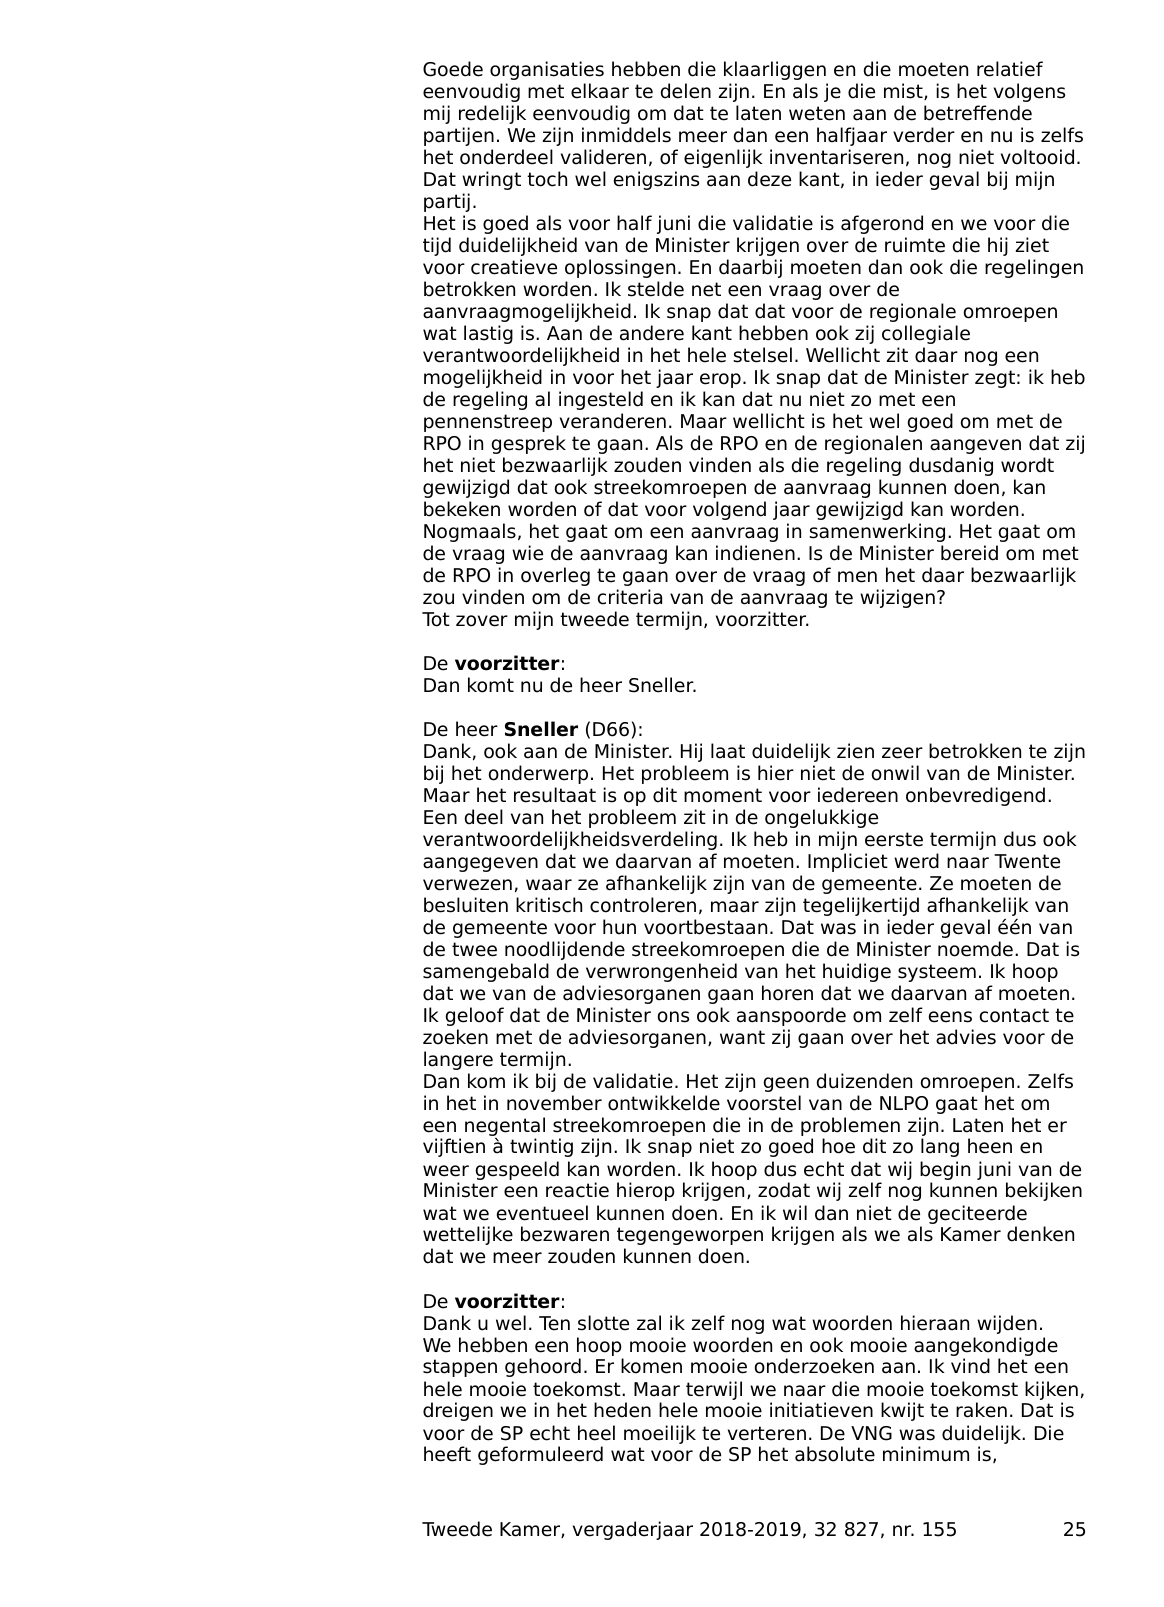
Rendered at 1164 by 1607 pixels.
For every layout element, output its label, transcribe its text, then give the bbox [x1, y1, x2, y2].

text Tot zover mijn tweede termijn, voorzitter. [422, 608, 1087, 631]
text De voorzitter: [422, 653, 1087, 675]
text Dan komt nu de heer Sneller. [422, 675, 1087, 697]
text Het is goed als voor half juni die validatie is afgerond en we voor die tijd duidelijkheid van de Minister krijgen over de ruimte die hij ziet voor creatieve oplossingen. En daarbij moeten dan ook die regelingen betrokken worden. Ik stelde net een vraag over de aanvraagmogelijkheid. Ik snap dat dat voor de regionale omroepen wat lastig is. Aan de andere kant hebben ook zij collegiale verantwoordelijkheid in het hele stelsel. Wellicht zit daar nog een mogelijkheid in voor het jaar erop. Ik snap dat de Minister zegt: ik heb de regeling al ingesteld en ik kan dat nu niet zo met een pennenstreep veranderen. Maar wellicht is het wel goed om met de RPO in gesprek te gaan. Als de RPO en de regionalen aangeven dat zij het niet bezwaarlijk zouden vinden als die regeling dusdanig wordt gewijzigd dat ook streekomroepen de aanvraag kunnen doen, kan bekeken worden of dat voor volgend jaar gewijzigd kan worden. Nogmaals, het gaat om een aanvraag in samenwerking. Het gaat om de vraag wie de aanvraag kan indienen. Is de Minister bereid om met de RPO in overleg te gaan over de vraag of men het daar bezwaarlijk zou vinden om de criteria van de aanvraag te wijzigen? [422, 213, 1087, 608]
text Dank u wel. Ten slotte zal ik zelf nog wat woorden hieraan wijden. [422, 1312, 1087, 1334]
text Goede organisaties hebben die klaarliggen en die moeten relatief eenvoudig met elkaar te delen zijn. En als je die mist, is het volgens mij redelijk eenvoudig om dat te laten weten aan de betreffende partijen. We zijn inmiddels meer dan een halfjaar verder en nu is zelfs het onderdeel valideren, of eigenlijk inventariseren, nog niet voltooid. Dat wringt toch wel enigszins aan deze kant, in ieder geval bij mijn partij. [422, 59, 1087, 213]
text De voorzitter: [422, 1291, 1087, 1312]
text We hebben een hoop mooie woorden en ook mooie aangekondigde stappen gehoord. Er komen mooie onderzoeken aan. Ik vind het een hele mooie toekomst. Maar terwijl we naar die mooie toekomst kijken, dreigen we in het heden hele mooie initiatieven kwijt te raken. Dat is voor de SP echt heel moeilijk te verteren. De VNG was duidelijk. Die heeft geformuleerd wat voor de SP het absolute minimum is, [422, 1334, 1087, 1466]
text Dan kom ik bij de validatie. Het zijn geen duizenden omroepen. Zelfs in het in november ontwikkelde voorstel van de NLPO gaat het om een negental streekomroepen die in de problemen zijn. Laten het er vijftien à twintig zijn. Ik snap niet zo goed hoe dit zo lang heen en weer gespeeld kan worden. Ik hoop dus echt dat wij begin juni van de Minister een reactie hierop krijgen, zodat wij zelf nog kunnen bekijken wat we eventueel kunnen doen. En ik wil dan niet de geciteerde wettelijke bezwaren tegengeworpen krijgen als we als Kamer denken dat we meer zouden kunnen doen. [422, 1071, 1087, 1268]
text De heer Sneller (D66): [422, 719, 1087, 741]
text Dank, ook aan de Minister. Hij laat duidelijk zien zeer betrokken te zijn bij het onderwerp. Het probleem is hier niet de onwil van de Minister. Maar het resultaat is op dit moment voor iedereen onbevredigend. Een deel van het probleem zit in de ongelukkige verantwoordelijkheidsverdeling. Ik heb in mijn eerste termijn dus ook aangegeven dat we daarvan af moeten. Impliciet werd naar Twente verwezen, waar ze afhankelijk zijn van de gemeente. Ze moeten de besluiten kritisch controleren, maar zijn tegelijkertijd afhankelijk van de gemeente voor hun voortbestaan. Dat was in ieder geval één van de twee noodlijdende streekomroepen die de Minister noemde. Dat is samengebald de verwrongenheid van het huidige systeem. Ik hoop dat we van de adviesorganen gaan horen dat we daarvan af moeten. Ik geloof dat de Minister ons ook aanspoorde om zelf eens contact te zoeken met de adviesorganen, want zij gaan over het advies voor de langere termijn. [422, 741, 1087, 1071]
